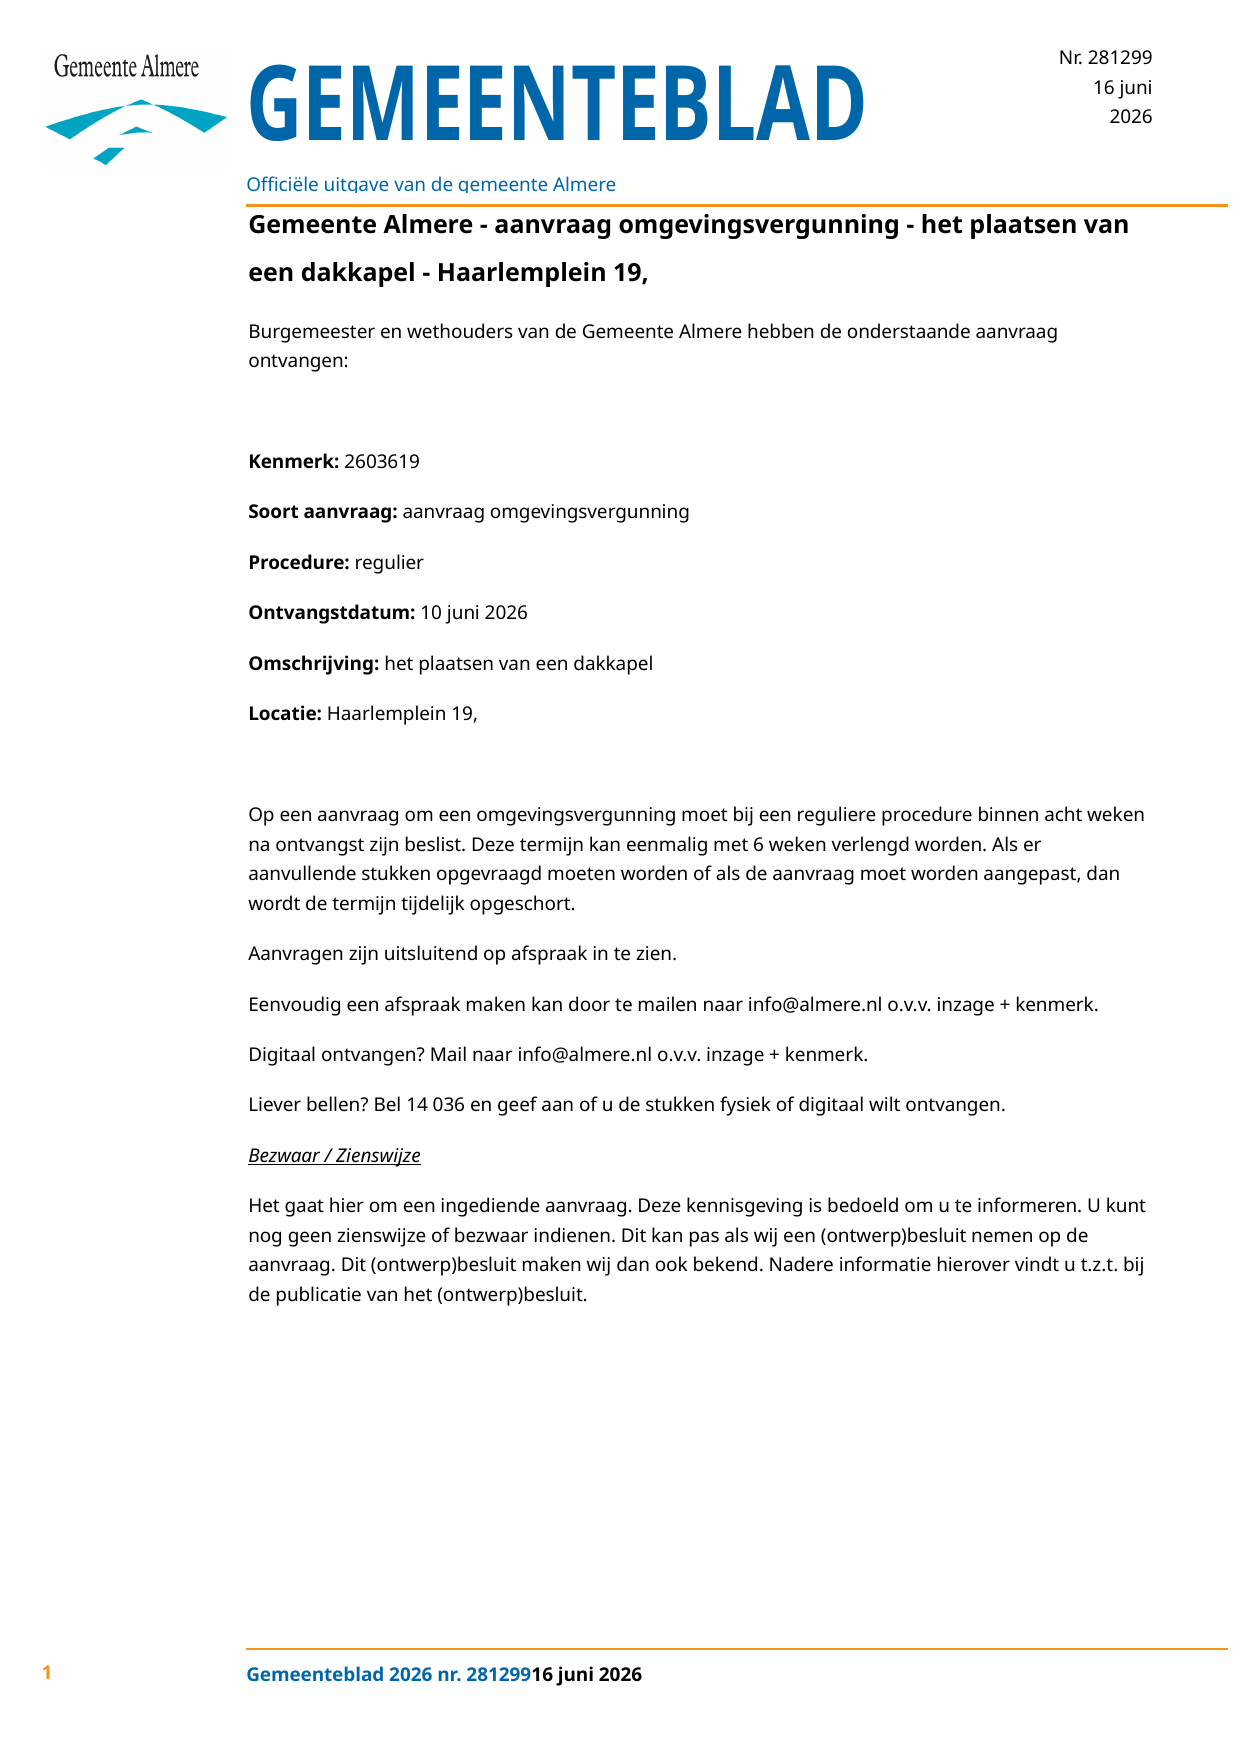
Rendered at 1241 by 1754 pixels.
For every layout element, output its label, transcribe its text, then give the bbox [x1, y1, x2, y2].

text Omschrijving: het plaatsen van een dakkapel [248, 650, 1152, 676]
text Liever bellen? Bel 14 036 en geef aan of u de stukken fysiek of digitaal wilt ontvangen. [248, 1092, 1152, 1117]
text Op een aanvraag om een omgevingsvergunning moet bij een reguliere procedure binnen acht weken na ontvangst zijn beslist. Deze termijn kan eenmalig met 6 weken verlengd worden. Als er aanvullende stukken opgevraagd moeten worden of als de aanvraag moet worden aangepast, dan wordt de termijn tijdelijk opgeschort. [248, 801, 1152, 916]
text Ontvangstdatum: 10 juni 2026 [248, 599, 1152, 625]
text Gemeente Almere - aanvraag omgevingsvergunning - het plaatsen van een dakkapel - Haarlemplein 19, [248, 207, 1152, 288]
text Het gaat hier om een ingediende aanvraag. Deze kennisgeving is bedoeld om u te informeren. U kunt nog geen zienswijze of bezwaar indienen. Dit kan pas als wij een (ontwerp)besluit nemen op de aanvraag. Dit (ontwerp)besluit maken wij dan ook bekend. Nadere informatie hierover vindt u t.z.t. bij de publicatie van het (ontwerp)besluit. [248, 1192, 1152, 1307]
text Kenmerk: 2603619 [248, 448, 1152, 474]
text Soort aanvraag: aanvraag omgevingsvergunning [248, 499, 1152, 524]
picture [41, 47, 231, 172]
text Bezwaar / Zienswijze [248, 1142, 1152, 1168]
text Burgemeester en wethouders van de Gemeente Almere hebben de onderstaande aanvraag ontvangen: [248, 318, 1152, 373]
text Aanvragen zijn uitsluitend op afspraak in te zien. [248, 940, 1152, 966]
text Procedure: regulier [248, 549, 1152, 575]
text Locatie: Haarlemplein 19, [248, 700, 1152, 726]
text Eenvoudig een afspraak maken kan door te mailen naar info@almere.nl o.v.v. inzage + kenmerk. [248, 991, 1152, 1017]
text Digitaal ontvangen? Mail naar info@almere.nl o.v.v. inzage + kenmerk. [248, 1041, 1152, 1067]
